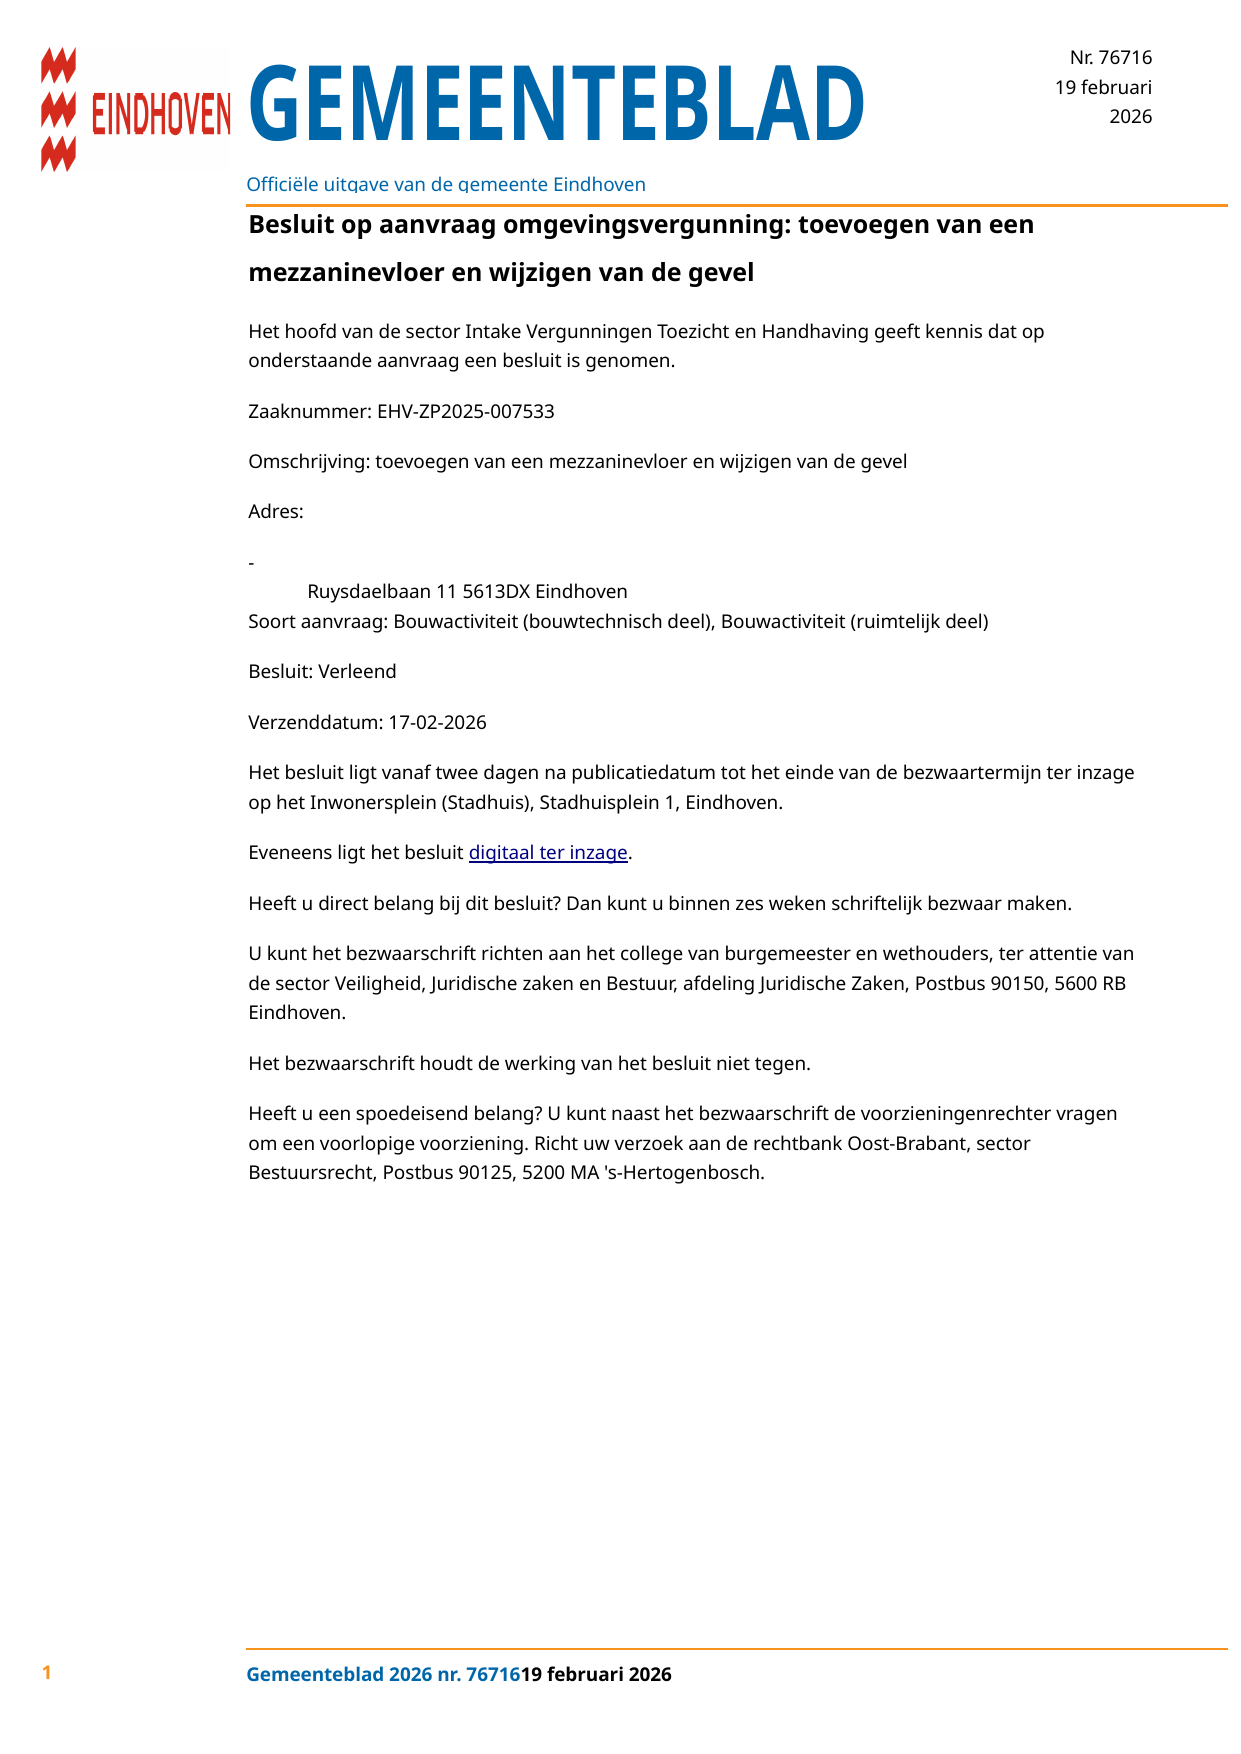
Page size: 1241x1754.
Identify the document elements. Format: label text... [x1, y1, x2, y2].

text Het hoofd van de sector Intake Vergunningen Toezicht en Handhaving geeft kennis dat op onderstaande aanvraag een besluit is genomen. [248, 318, 1152, 373]
text Heeft u direct belang bij dit besluit? Dan kunt u binnen zes weken schriftelijk bezwaar maken. [248, 890, 1152, 916]
text Adres: [248, 499, 1152, 524]
text U kunt het bezwaarschrift richten aan het college van burgemeester en wethouders, ter attentie van de sector Veiligheid, Juridische zaken en Bestuur, afdeling Juridische Zaken, Postbus 90150, 5600 RB Eindhoven. [248, 940, 1152, 1025]
text Verzenddatum: 17-02-2026 [248, 709, 1152, 735]
text Omschrijving: toevoegen van een mezzaninevloer en wijzigen van de gevel [248, 448, 1152, 474]
text Soort aanvraag: Bouwactiviteit (bouwtechnisch deel), Bouwactiviteit (ruimtelijk deel) [248, 608, 1152, 634]
text Zaaknummer: EHV-ZP2025-007533 [248, 398, 1152, 424]
text Heeft u een spoedeisend belang? U kunt naast het bezwaarschrift de voorzieningenrechter vragen om een voorlopige voorziening. Richt uw verzoek aan de rechtbank Oost-Brabant, sector Bestuursrecht, Postbus 90125, 5200 MA 's-Hertogenbosch. [248, 1100, 1152, 1185]
text Besluit op aanvraag omgevingsvergunning: toevoegen van een mezzaninevloer en wijzigen van de gevel [248, 207, 1152, 288]
picture [41, 47, 231, 172]
text Het bezwaarschrift houdt de werking van het besluit niet tegen. [248, 1050, 1152, 1076]
text Besluit: Verleend [248, 659, 1152, 684]
text Eveneens ligt het besluit digitaal ter inzage. [248, 839, 1152, 865]
list Ruysdaelbaan 11 5613DX Eindhoven [248, 579, 1152, 604]
text Het besluit ligt vanaf twee dagen na publicatiedatum tot het einde van de bezwaartermijn ter inzage op het Inwonersplein (Stadhuis), Stadhuisplein 1, Eindhoven. [248, 759, 1152, 815]
